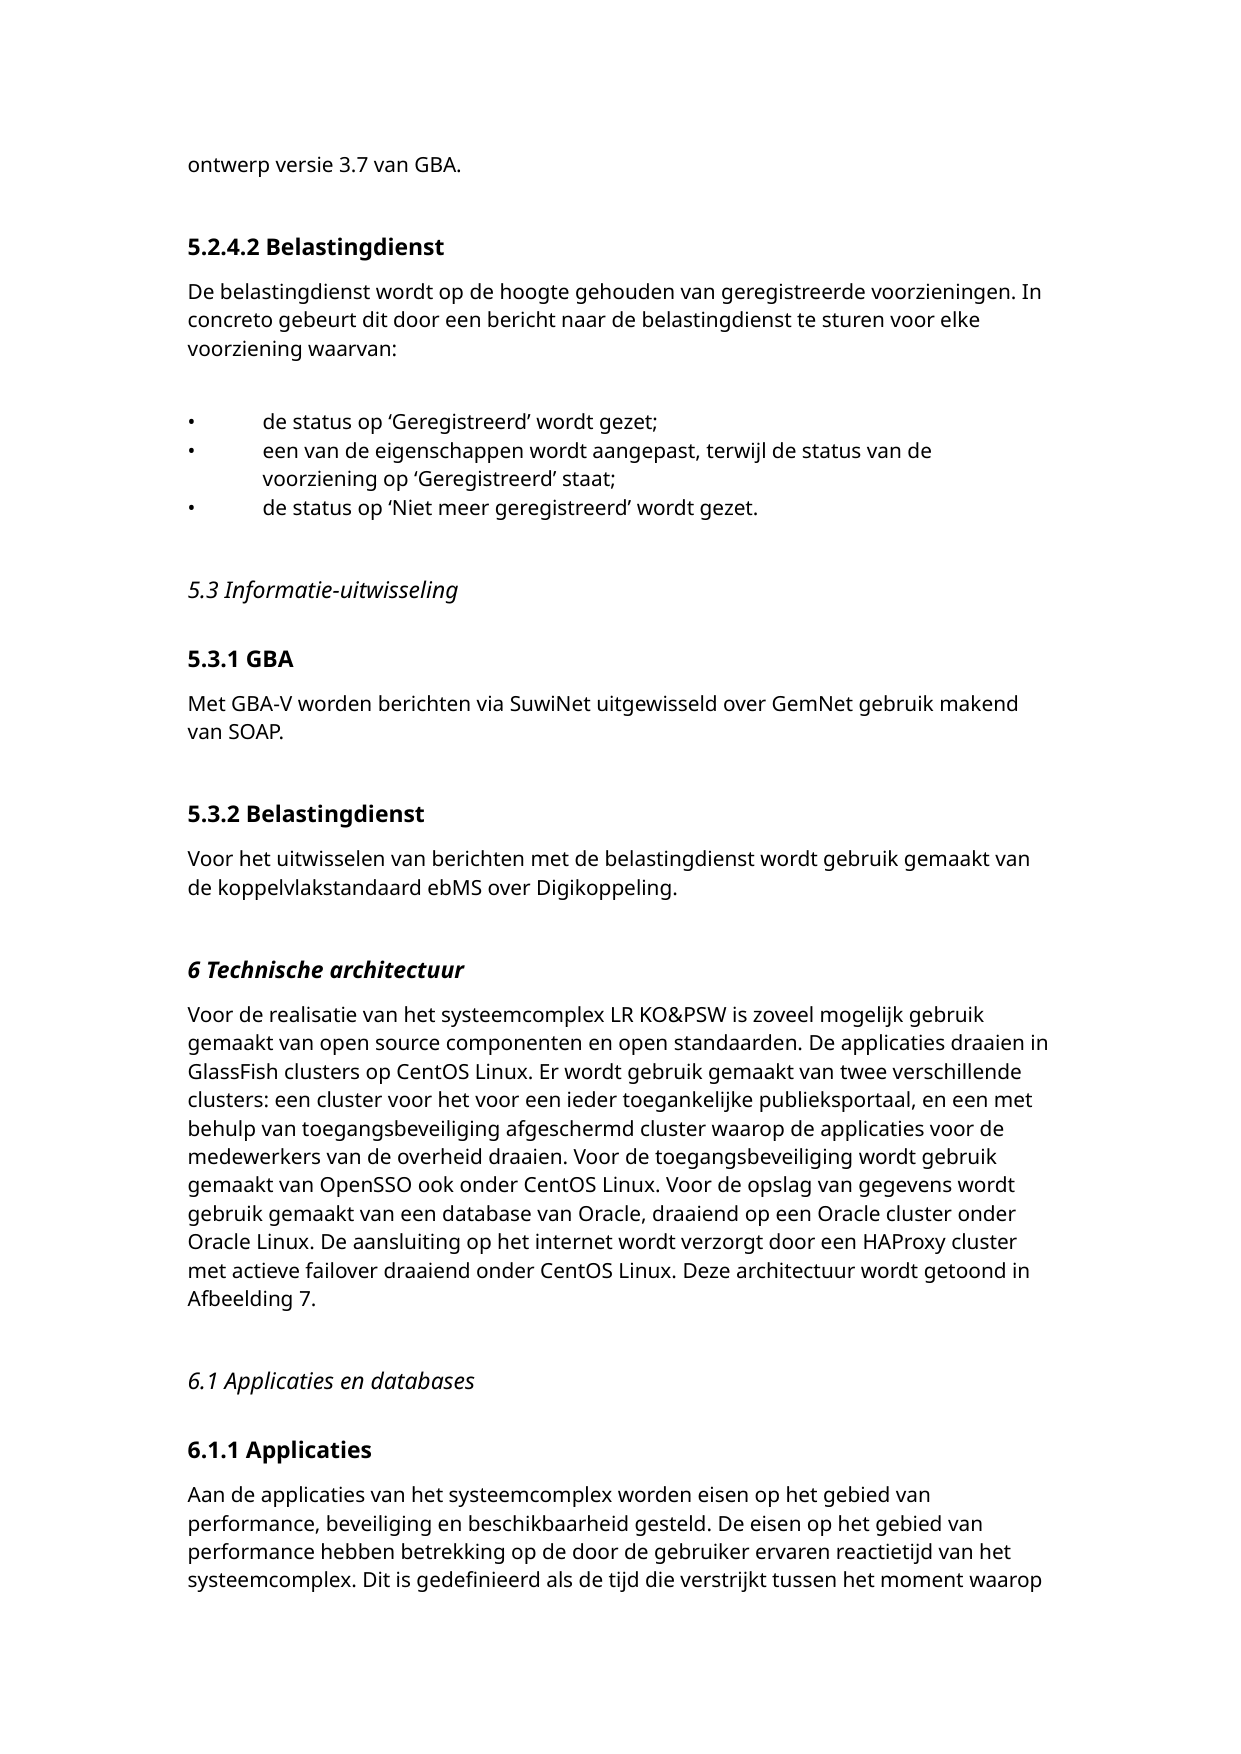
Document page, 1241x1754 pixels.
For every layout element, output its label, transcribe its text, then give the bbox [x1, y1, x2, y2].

text Voor de realisatie van het systeemcomplex LR KO&PSW is zoveel mogelijk gebruik gemaakt van open source componenten en open standaarden. De applicaties draaien in GlassFish clusters op CentOS Linux. Er wordt gebruik gemaakt van twee verschillende clusters: een cluster voor het voor een ieder toegankelijke publieksportaal, en een met behulp van toegangsbeveiliging afgeschermd cluster waarop de applicaties voor de medewerkers van de overheid draaien. Voor de toegangsbeveiliging wordt gebruik gemaakt van OpenSSO ook onder CentOS Linux. Voor de opslag van gegevens wordt gebruik gemaakt van een database van Oracle, draaiend op een Oracle cluster onder Oracle Linux. De aansluiting op het internet wordt verzorgt door een HAProxy cluster met actieve failover draaiend onder CentOS Linux. Deze architectuur wordt getoond in Afbeelding 7. [187, 1000, 1053, 1313]
list een van de eigenschappen wordt aangepast, terwijl de status van de voorziening op ‘Geregistreerd’ staat; [187, 436, 1053, 493]
list de status op ‘Niet meer geregistreerd’ wordt gezet. [187, 493, 1053, 521]
text ontwerp versie 3.7 van GBA. [187, 150, 1053, 178]
subtitle 5.3 Informatie-uitwisseling [187, 574, 1053, 605]
subtitle 5.3.2 Belastingdienst [187, 798, 1053, 829]
subtitle 6 Technische architectuur [187, 954, 1053, 985]
text Met GBA-V worden berichten via SuwiNet uitgewisseld over GemNet gebruik makend van SOAP. [187, 689, 1053, 746]
subtitle 5.3.1 GBA [187, 642, 1053, 674]
list de status op ‘Geregistreerd’ wordt gezet; [187, 407, 1053, 436]
subtitle 5.2.4.2 Belastingdienst [187, 231, 1053, 262]
text De belastingdienst wordt op de hoogte gehouden van geregistreerde voorzieningen. In concreto gebeurt dit door een bericht naar de belastingdienst te sturen voor elke voorziening waarvan: [187, 277, 1053, 362]
text Aan de applicaties van het systeemcomplex worden eisen op het gebied van performance, beveiliging en beschikbaarheid gesteld. De eisen op het gebied van performance hebben betrekking op de door de gebruiker ervaren reactietijd van het systeemcomplex. Dit is gedefinieerd als de tijd die verstrijkt tussen het moment waarop [187, 1480, 1053, 1594]
subtitle 6.1 Applicaties en databases [187, 1365, 1053, 1397]
text Voor het uitwisselen van berichten met de belastingdienst wordt gebruik gemaakt van de koppelvlakstandaard ebMS over Digikoppeling. [187, 844, 1053, 901]
subtitle 6.1.1 Applicaties [187, 1434, 1053, 1465]
